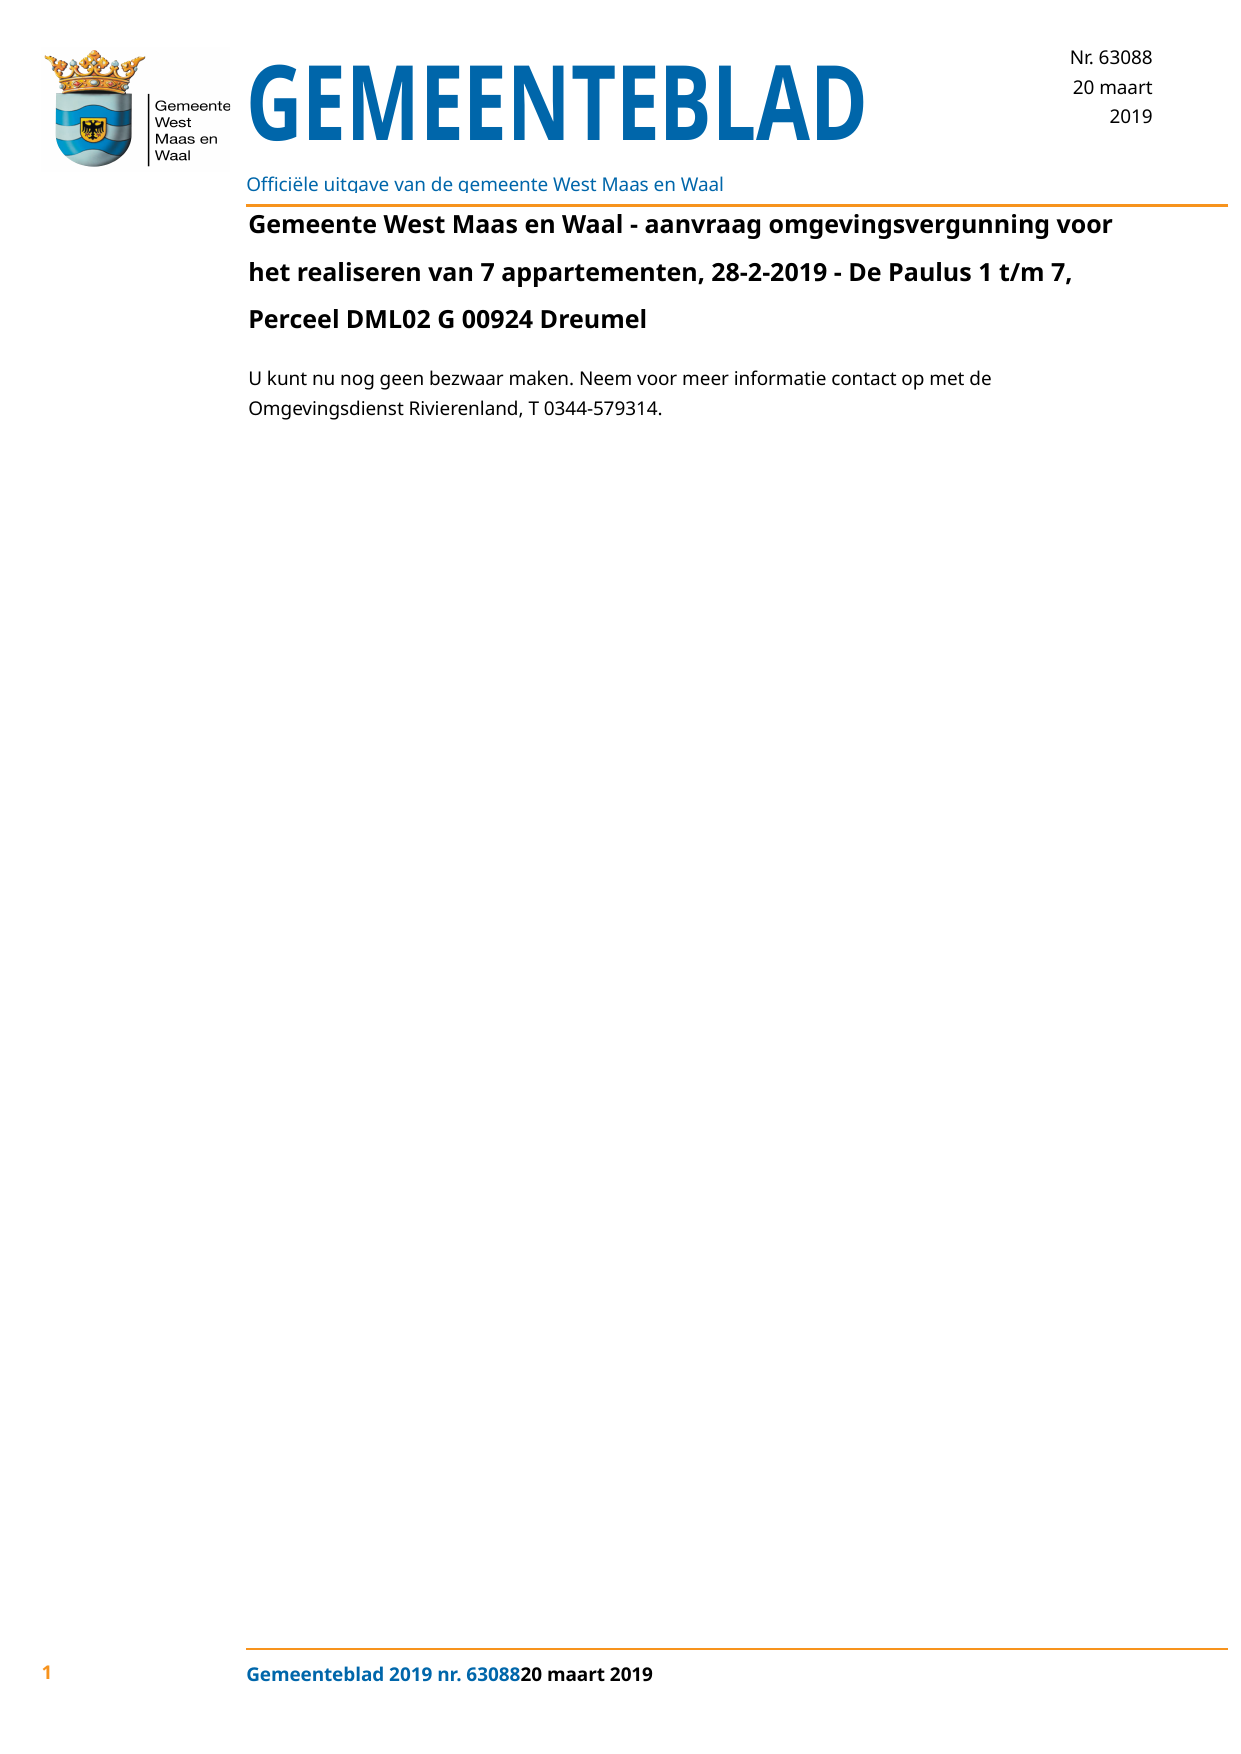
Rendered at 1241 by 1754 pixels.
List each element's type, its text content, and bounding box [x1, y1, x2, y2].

text U kunt nu nog geen bezwaar maken. Neem voor meer informatie contact op met de Omgevingsdienst Rivierenland, T 0344-579314. [248, 366, 1152, 421]
picture [41, 47, 231, 172]
text Gemeente West Maas en Waal - aanvraag omgevingsvergunning voor het realiseren van 7 appartementen, 28-2-2019 - De Paulus 1 t/m 7, Perceel DML02 G 00924 Dreumel [248, 207, 1152, 336]
